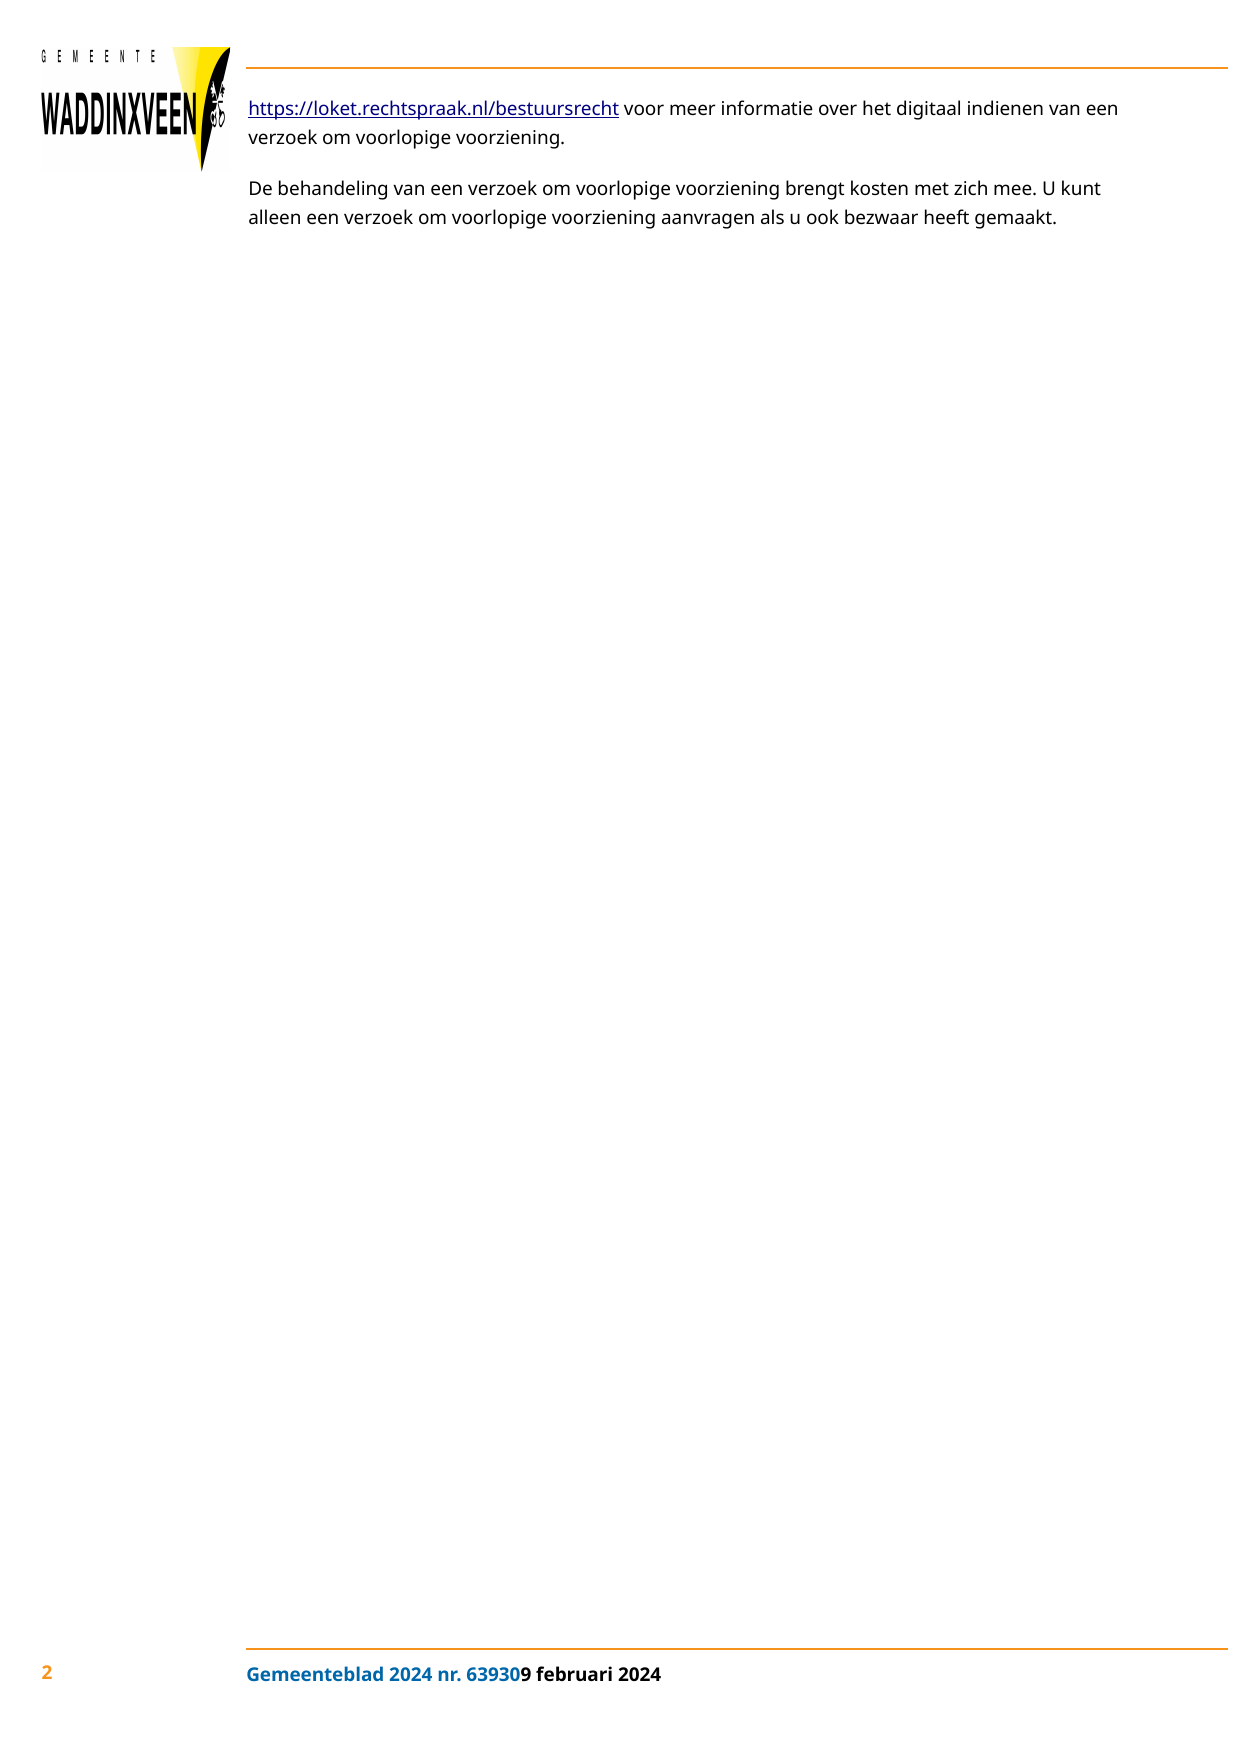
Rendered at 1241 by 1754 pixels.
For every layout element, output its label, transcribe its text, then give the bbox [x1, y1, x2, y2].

text https://loket.rechtspraak.nl/bestuursrecht voor meer informatie over het digitaal indienen van een verzoek om voorlopige voorziening. [248, 95, 1152, 150]
text De behandeling van een verzoek om voorlopige voorziening brengt kosten met zich mee. U kunt alleen een verzoek om voorlopige voorziening aanvragen als u ook bezwaar heeft gemaakt. [248, 175, 1152, 230]
picture [41, 47, 231, 172]
